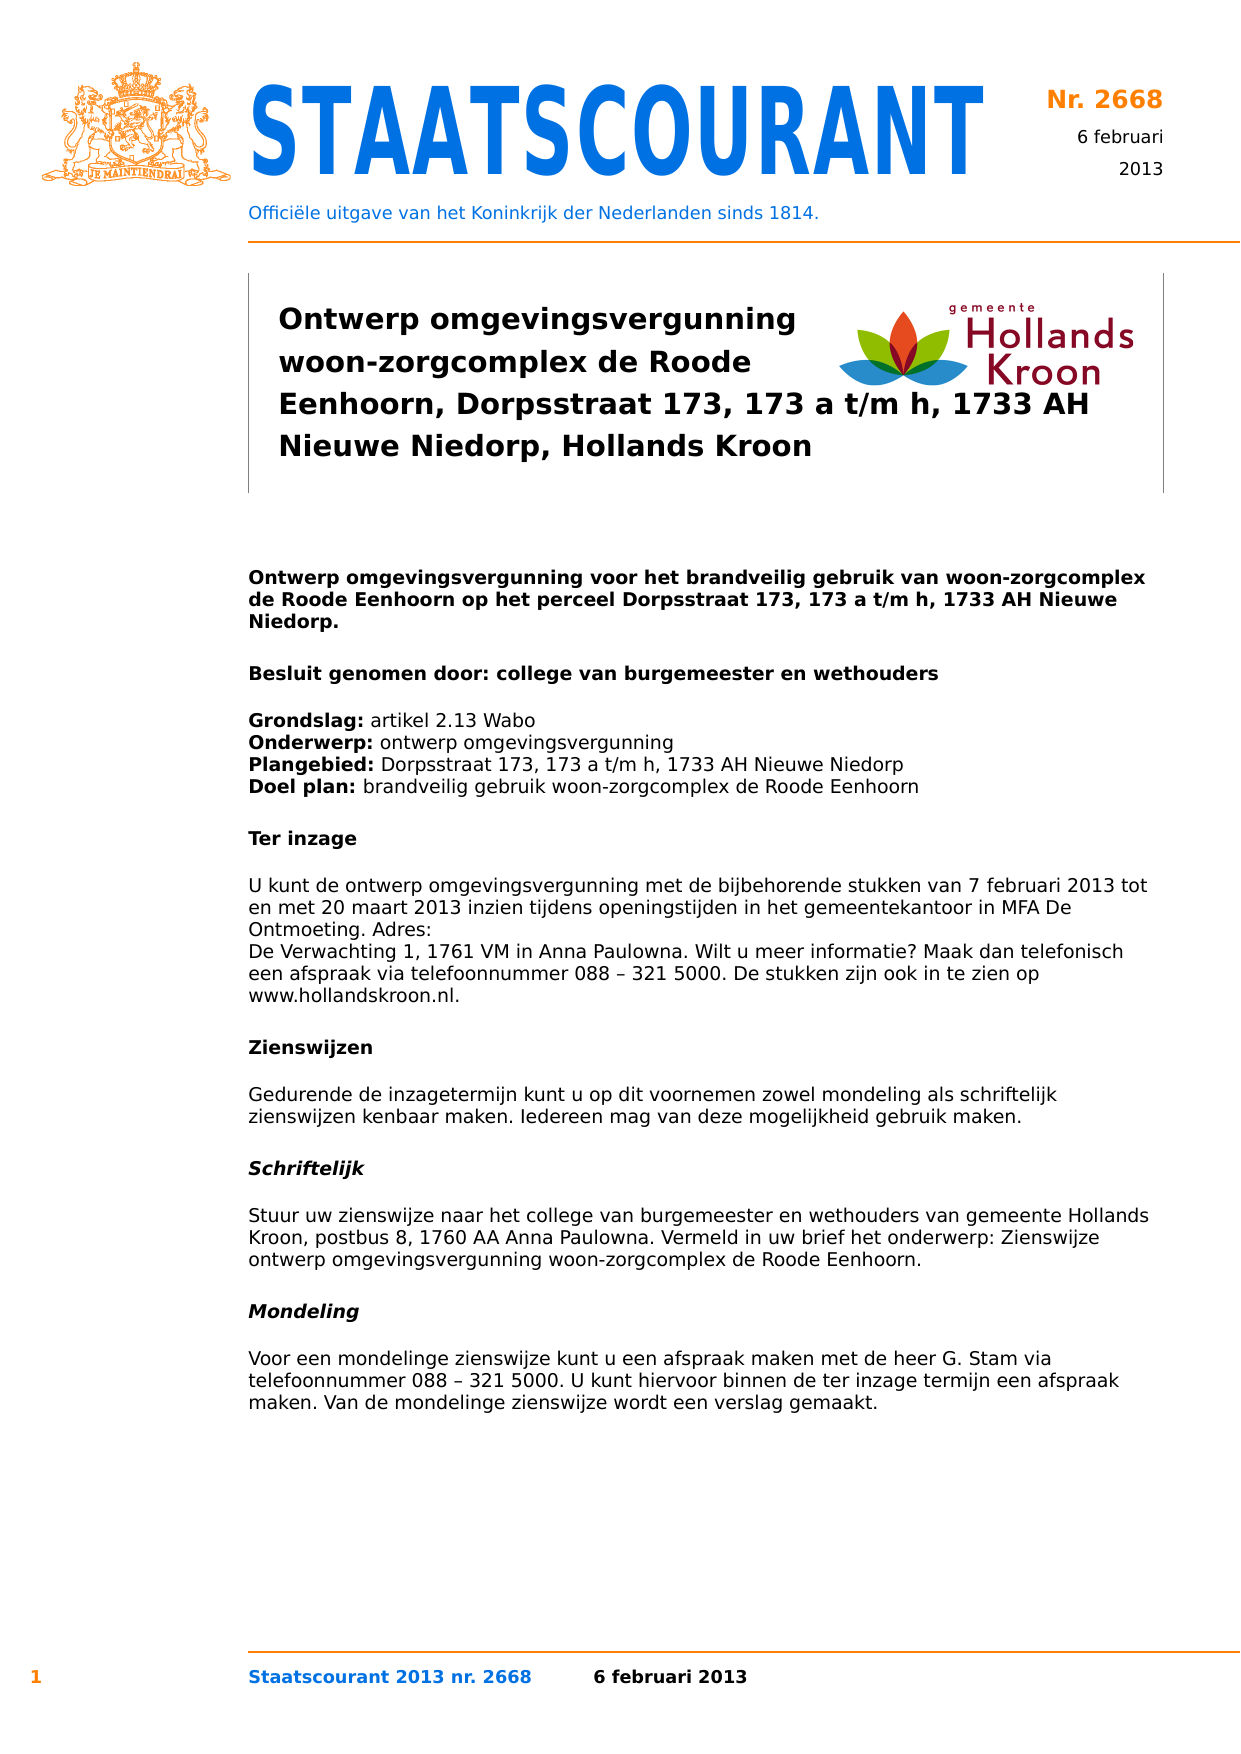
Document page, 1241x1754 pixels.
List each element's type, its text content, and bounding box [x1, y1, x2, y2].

picture [41, 62, 231, 186]
text Plangebied: Dorpsstraat 173, 173 a t/m h, 1733 AH Nieuwe Niedorp [248, 754, 1163, 776]
subtitle Zienswijzen [248, 1037, 1163, 1059]
table_header Nr. 2668 [998, 62, 1240, 121]
subtitle Besluit genomen door: college van burgemeester en wethouders [248, 663, 1163, 685]
subtitle Ontwerp omgevingsvergunning woon-zorgcomplex de Roode Eenhoorn, Dorpsstraat 173, 173 a t/m h, 1733 AH Nieuwe Niedorp, Hollands Kroon [249, 273, 1163, 493]
subtitle Ter inzage [248, 828, 1163, 850]
text Doel plan: brandveilig gebruik woon-zorgcomplex de Roode Eenhoorn [248, 776, 1163, 798]
text Grondslag: artikel 2.13 Wabo [248, 710, 1163, 732]
subtitle Schriftelijk [248, 1158, 1163, 1180]
text Voor een mondelinge zienswijze kunt u een afspraak maken met de heer G. Stam via telefoonnummer 088 – 321 5000. U kunt hiervoor binnen de ter inzage termijn een afspraak maken. Van de mondelinge zienswijze wordt een verslag gemaakt. [248, 1348, 1163, 1413]
table_cell 2013 [998, 153, 1240, 203]
text De Verwachting 1, 1761 VM in Anna Paulowna. Wilt u meer informatie? Maak dan telefonisch een afspraak via telefoonnummer 088 – 321 5000. De stukken zijn ook in te zien op www.hollandskroon.nl. [248, 941, 1163, 1007]
text Onderwerp: ontwerp omgevingsvergunning [248, 732, 1163, 754]
text Ontwerp omgevingsvergunning voor het brandveilig gebruik van woon-zorgcomplex de Roode Eenhoorn op het perceel Dorpsstraat 173, 173 a t/m h, 1733 AH Nieuwe Niedorp. [248, 567, 1163, 633]
table_header [25, 62, 248, 241]
table_cell 6 februari [998, 121, 1240, 153]
table_header STAATSCOURANT [248, 62, 998, 203]
text Stuur uw zienswijze naar het college van burgemeester en wethouders van gemeente Hollands Kroon, postbus 8, 1760 AA Anna Paulowna. Vermeld in uw brief het onderwerp: Zienswijze ontwerp omgevingsvergunning woon-zorgcomplex de Roode Eenhoorn. [248, 1205, 1163, 1271]
subtitle Mondeling [248, 1301, 1163, 1323]
table_cell Officiële uitgave van het Koninkrijk der Nederlanden sinds 1814. [248, 203, 1240, 241]
text Gedurende de inzagetermijn kunt u op dit voornemen zowel mondeling als schriftelijk zienswijzen kenbaar maken. Iedereen mag van deze mogelijkheid gebruik maken. [248, 1084, 1163, 1128]
text U kunt de ontwerp omgevingsvergunning met de bijbehorende stukken van 7 februari 2013 tot en met 20 maart 2013 inzien tijdens openingstijden in het gemeentekantoor in MFA De Ontmoeting. Adres: [248, 875, 1163, 941]
picture [838, 302, 1134, 386]
